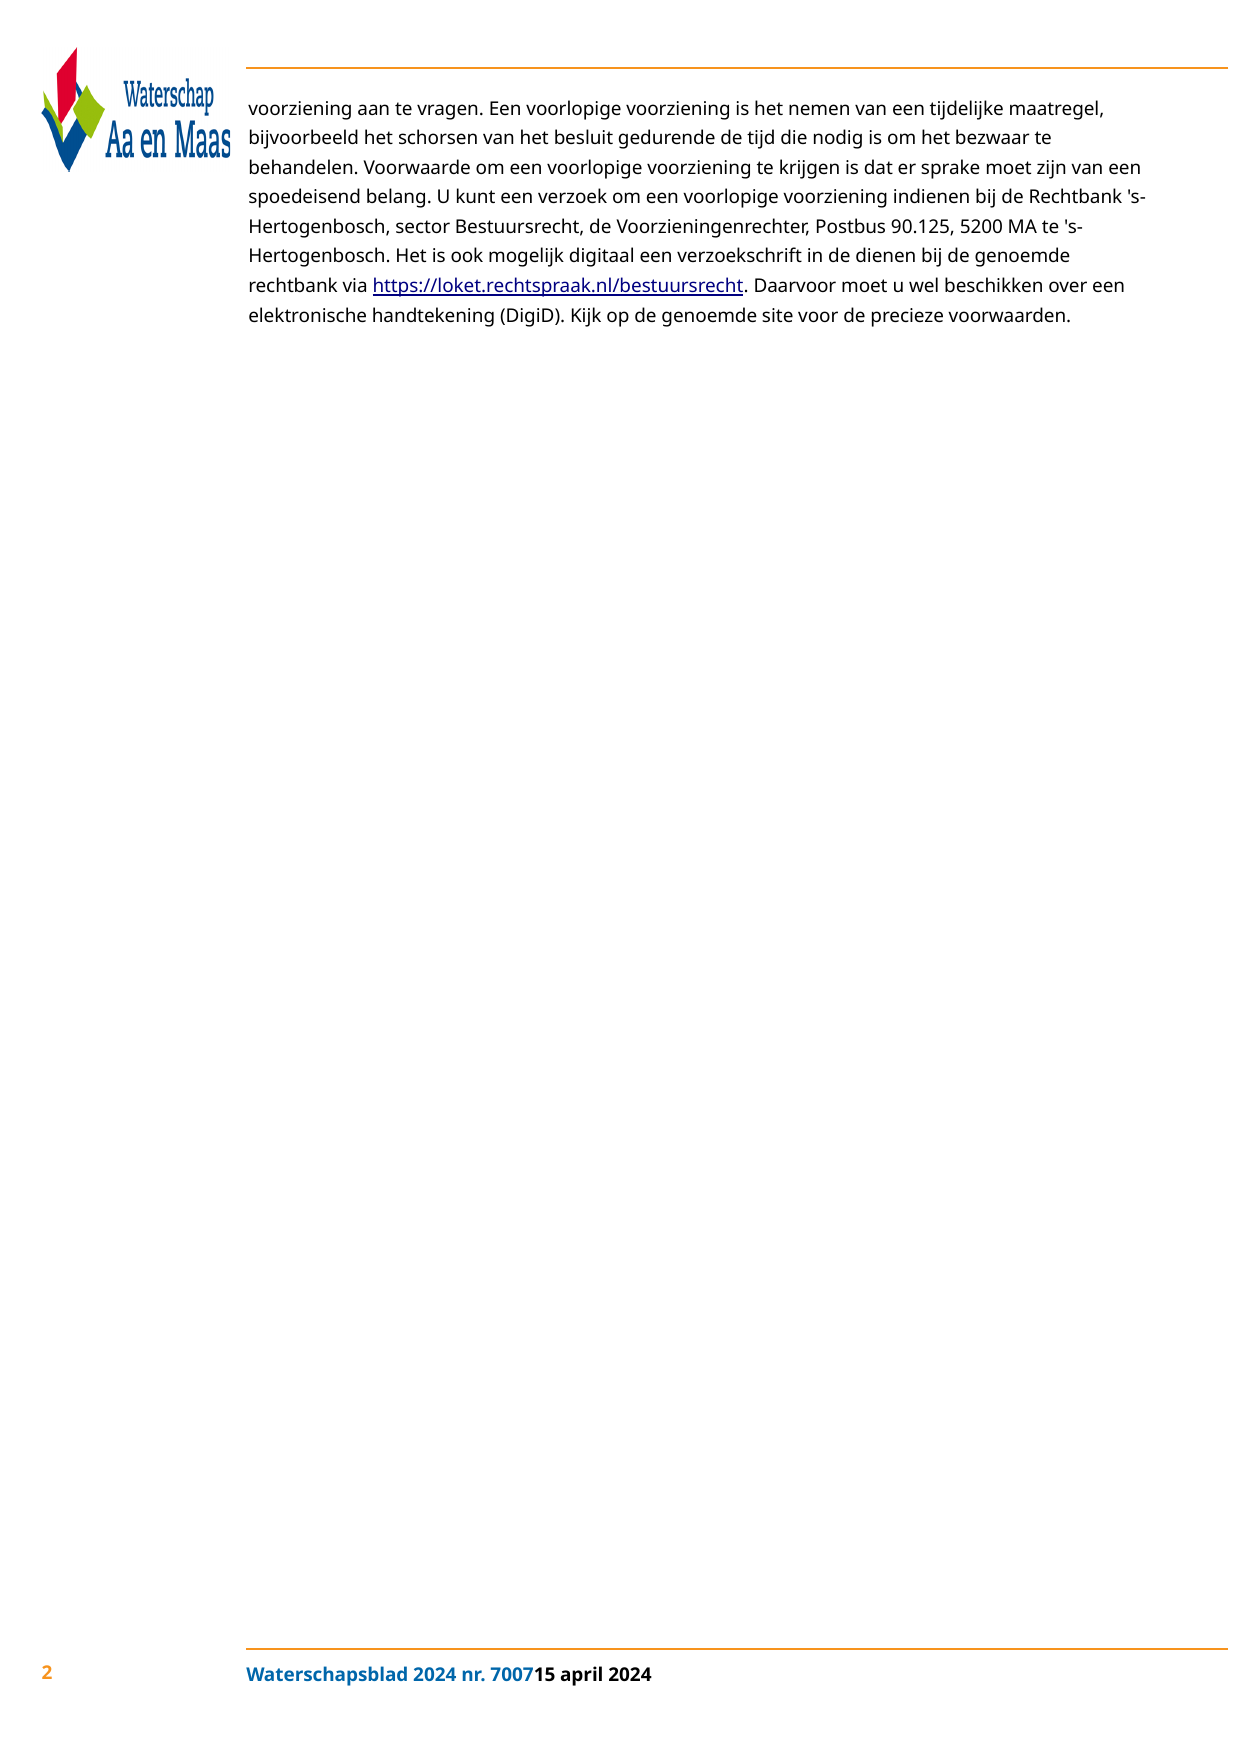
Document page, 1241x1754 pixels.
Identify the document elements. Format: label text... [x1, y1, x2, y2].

picture [41, 47, 231, 172]
text voorziening aan te vragen. Een voorlopige voorziening is het nemen van een tijdelijke maatregel, bijvoorbeeld het schorsen van het besluit gedurende de tijd die nodig is om het bezwaar te behandelen. Voorwaarde om een voorlopige voorziening te krijgen is dat er sprake moet zijn van een spoedeisend belang. U kunt een verzoek om een voorlopige voorziening indienen bij de Rechtbank 's-Hertogenbosch, sector Bestuursrecht, de Voorzieningenrechter, Postbus 90.125, 5200 MA te 's-Hertogenbosch. Het is ook mogelijk digitaal een verzoekschrift in de dienen bij de genoemde rechtbank via https://loket.rechtspraak.nl/bestuursrecht. Daarvoor moet u wel beschikken over een elektronische handtekening (DigiD). Kijk op de genoemde site voor de precieze voorwaarden. [248, 95, 1152, 328]
